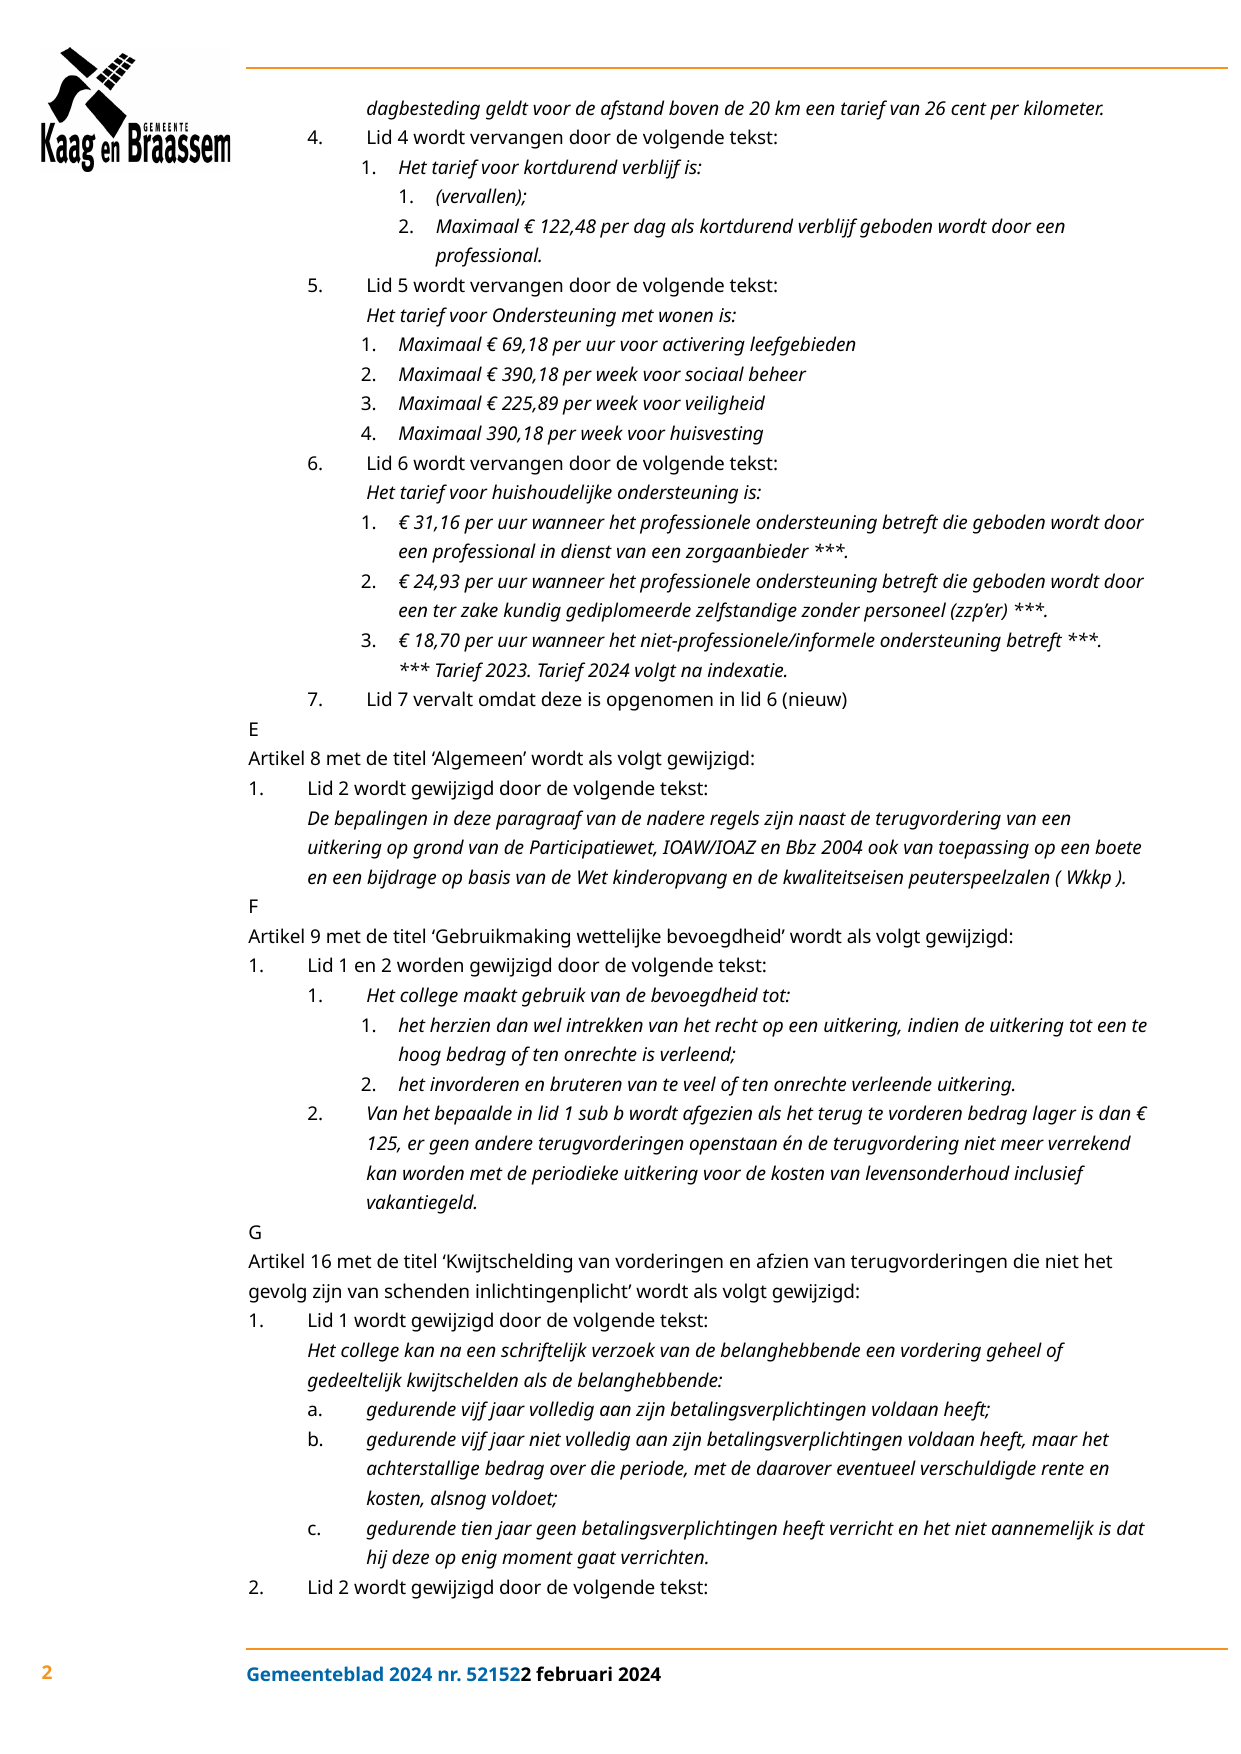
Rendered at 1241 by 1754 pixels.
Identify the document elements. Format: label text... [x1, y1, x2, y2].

list gedurende vijf jaar volledig aan zijn betalingsverplichtingen voldaan heeft; [307, 1396, 1152, 1422]
text E [248, 716, 1152, 742]
list Lid 1 wordt gewijzigd door de volgende tekst: [248, 1308, 1152, 1333]
list Maximaal € 225,89 per week voor veiligheid [361, 391, 1152, 416]
list Lid 6 wordt vervangen door de volgende tekst: [307, 450, 1152, 476]
list Maximaal € 69,18 per uur voor activering leefgebieden [361, 331, 1152, 357]
list Lid 4 wordt vervangen door de volgende tekst: [307, 124, 1152, 150]
text F [248, 893, 1152, 919]
list gedurende tien jaar geen betalingsverplichtingen heeft verricht en het niet aannemelijk is dat hij deze op enig moment gaat verrichten. [307, 1515, 1152, 1570]
list het invorderen en bruteren van te veel of ten onrechte verleende uitkering. [361, 1071, 1152, 1097]
picture [41, 47, 231, 172]
list Het college maakt gebruik van de bevoegdheid tot: [307, 982, 1152, 1008]
list Lid 5 wordt vervangen door de volgende tekst: [307, 272, 1152, 298]
list € 31,16 per uur wanneer het professionele ondersteuning betreft die geboden wordt door een professional in dienst van een zorgaanbieder ***. [361, 509, 1152, 564]
list € 18,70 per uur wanneer het niet-professionele/informele ondersteuning betreft ***. [361, 627, 1152, 653]
list Het tarief voor huishoudelijke ondersteuning is: [307, 479, 1152, 505]
list gedurende vijf jaar niet volledig aan zijn betalingsverplichtingen voldaan heeft, maar het achterstallige bedrag over die periode, met de daarover eventueel verschuldigde rente en kosten, alsnog voldoet; [307, 1426, 1152, 1511]
list Lid 2 wordt gewijzigd door de volgende tekst: [248, 1574, 1152, 1600]
list dagbesteding geldt voor de afstand boven de 20 km een tarief van 26 cent per kilometer. [307, 95, 1152, 121]
list *** Tarief 2023. Tarief 2024 volgt na indexatie. [361, 657, 1152, 683]
list Maximaal € 390,18 per week voor sociaal beheer [361, 361, 1152, 387]
list Het tarief voor kortdurend verblijf is: [361, 154, 1152, 180]
text Artikel 16 met de titel ‘Kwijtschelding van vorderingen en afzien van terugvorderingen die niet het gevolg zijn van schenden inlichtingenplicht’ wordt als volgt gewijzigd: [248, 1248, 1152, 1304]
list het herzien dan wel intrekken van het recht op een uitkering, indien de uitkering tot een te hoog bedrag of ten onrechte is verleend; [361, 1012, 1152, 1067]
list Lid 1 en 2 worden gewijzigd door de volgende tekst: [248, 953, 1152, 978]
list (vervallen); [398, 183, 1152, 209]
text Artikel 8 met de titel ‘Algemeen’ wordt als volgt gewijzigd: [248, 746, 1152, 771]
list Maximaal 390,18 per week voor huisvesting [361, 420, 1152, 446]
list Lid 7 vervalt omdat deze is opgenomen in lid 6 (nieuw) [307, 686, 1152, 712]
list € 24,93 per uur wanneer het professionele ondersteuning betreft die geboden wordt door een ter zake kundig gediplomeerde zelfstandige zonder personeel (zzp’er) ***. [361, 568, 1152, 623]
list Lid 2 wordt gewijzigd door de volgende tekst: [248, 775, 1152, 801]
list Van het bepaalde in lid 1 sub b wordt afgezien als het terug te vorderen bedrag lager is dan € 125, er geen andere terugvorderingen openstaan én de terugvordering niet meer verrekend kan worden met de periodieke uitkering voor de kosten van levensonderhoud inclusief vakantiegeld. [307, 1101, 1152, 1215]
text Artikel 9 met de titel ‘Gebruikmaking wettelijke bevoegdheid’ wordt als volgt gewijzigd: [248, 923, 1152, 949]
text G [248, 1219, 1152, 1245]
list Maximaal € 122,48 per dag als kortdurend verblijf geboden wordt door een professional. [398, 213, 1152, 268]
list De bepalingen in deze paragraaf van de nadere regels zijn naast de terugvordering van een uitkering op grond van de Participatiewet, IOAW/IOAZ en Bbz 2004 ook van toepassing op een boete en een bijdrage op basis van de Wet kinderopvang en de kwaliteitseisen peuterspeelzalen ( Wkkp ). [248, 805, 1152, 890]
list Het tarief voor Ondersteuning met wonen is: [307, 302, 1152, 328]
list Het college kan na een schriftelijk verzoek van de belanghebbende een vordering geheel of gedeeltelijk kwijtschelden als de belanghebbende: [248, 1337, 1152, 1393]
